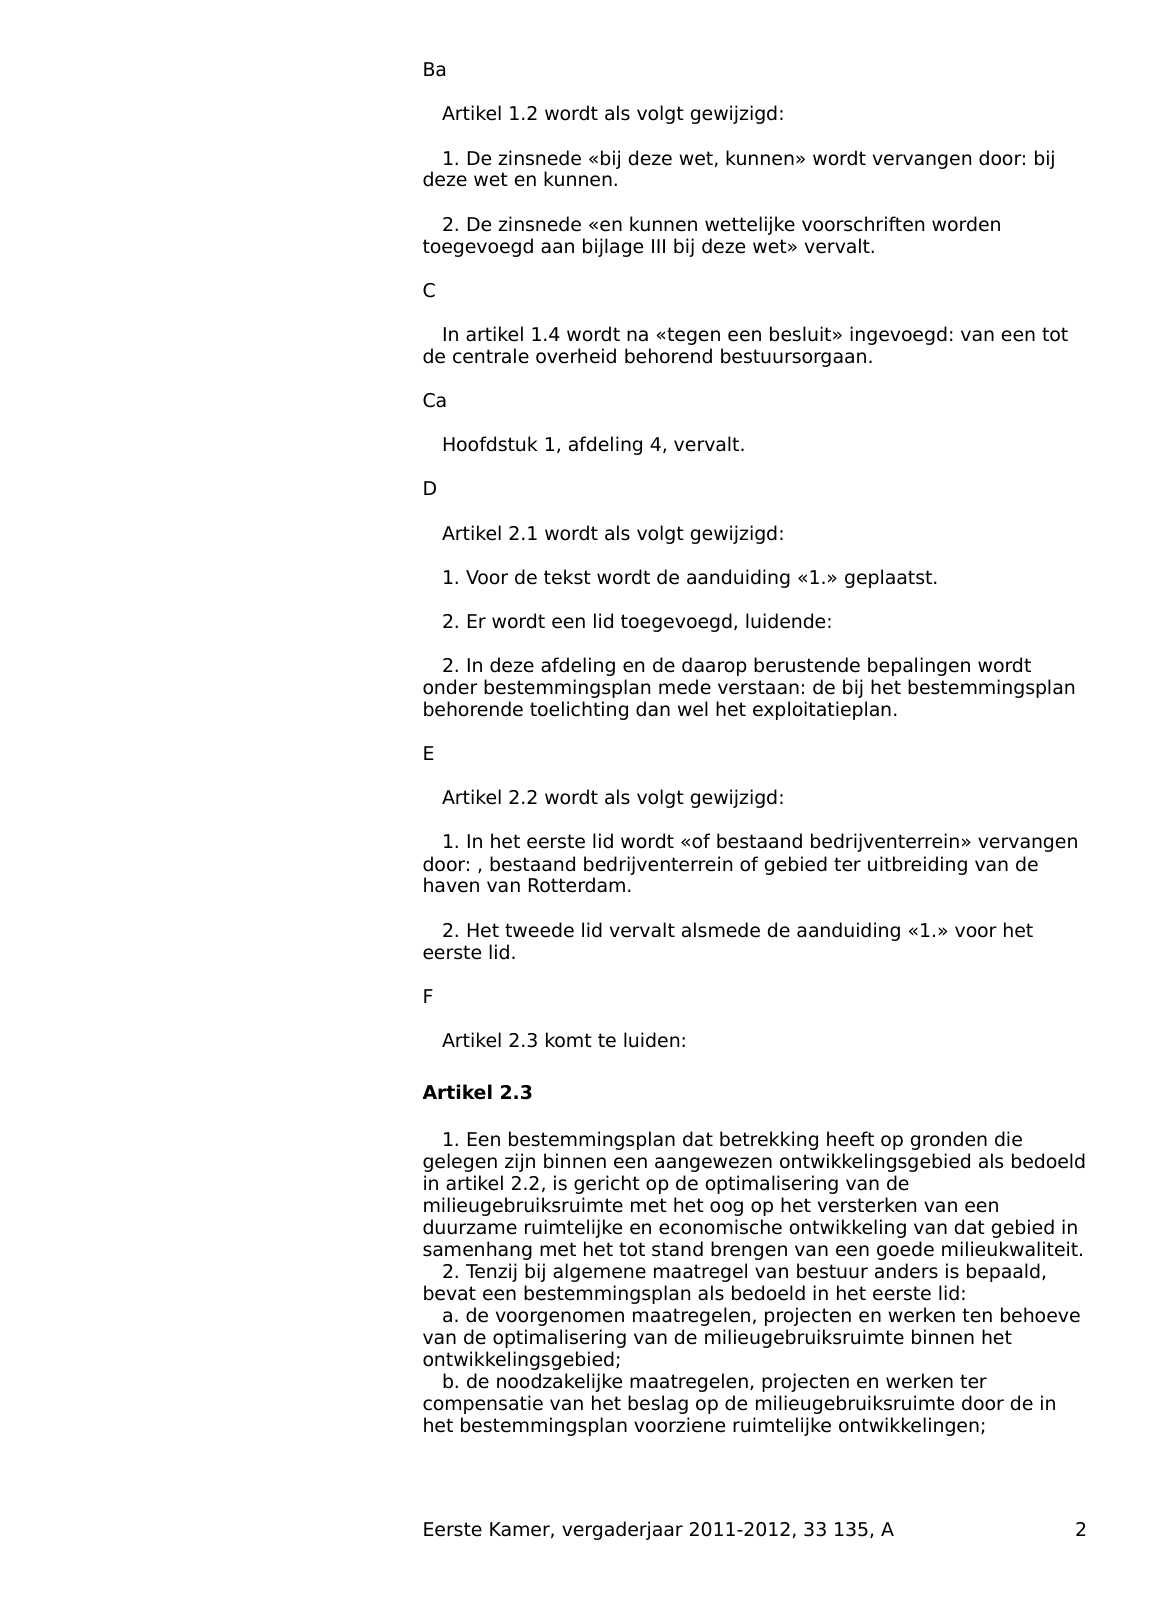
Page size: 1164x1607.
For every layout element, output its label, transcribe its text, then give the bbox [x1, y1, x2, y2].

text Artikel 1.2 wordt als volgt gewijzigd: [422, 103, 1087, 125]
text Artikel 2.3 komt te luiden: [422, 1030, 1087, 1052]
text 2. Het tweede lid vervalt alsmede de aanduiding «1.» voor het eerste lid. [422, 919, 1087, 963]
text Hoofdstuk 1, afdeling 4, vervalt. [422, 434, 1087, 456]
text F [422, 986, 1087, 1008]
text Artikel 2.2 wordt als volgt gewijzigd: [422, 787, 1087, 809]
text 2. Tenzij bij algemene maatregel van bestuur anders is bepaald, bevat een bestemmingsplan als bedoeld in het eerste lid: [422, 1261, 1087, 1305]
subtitle Artikel 2.3 [422, 1082, 1087, 1104]
text b. de noodzakelijke maatregelen, projecten en werken ter compensatie van het beslag op de milieugebruiksruimte door de in het bestemmingsplan voorziene ruimtelijke ontwikkelingen; [422, 1371, 1087, 1437]
text In artikel 1.4 wordt na «tegen een besluit» ingevoegd: van een tot de centrale overheid behorend bestuursorgaan. [422, 324, 1087, 368]
text D [422, 478, 1087, 500]
text 1. De zinsnede «bij deze wet, kunnen» wordt vervangen door: bij deze wet en kunnen. [422, 147, 1087, 191]
text E [422, 743, 1087, 765]
text 2. Er wordt een lid toegevoegd, luidende: [422, 611, 1087, 633]
text 1. In het eerste lid wordt «of bestaand bedrijventerrein» vervangen door: , bestaand bedrijventerrein of gebied ter uitbreiding van de haven van Rotterdam. [422, 831, 1087, 897]
text Artikel 2.1 wordt als volgt gewijzigd: [422, 522, 1087, 544]
text C [422, 280, 1087, 302]
text Ba [422, 59, 1087, 81]
text 1. Voor de tekst wordt de aanduiding «1.» geplaatst. [422, 567, 1087, 589]
text 2. De zinsnede «en kunnen wettelijke voorschriften worden toegevoegd aan bijlage III bij deze wet» vervalt. [422, 213, 1087, 257]
text 2. In deze afdeling en de daarop berustende bepalingen wordt onder bestemmingsplan mede verstaan: de bij het bestemmingsplan behorende toelichting dan wel het exploitatieplan. [422, 655, 1087, 721]
text Ca [422, 390, 1087, 412]
text 1. Een bestemmingsplan dat betrekking heeft op gronden die gelegen zijn binnen een aangewezen ontwikkelingsgebied als bedoeld in artikel 2.2, is gericht op de optimalisering van de milieugebruiksruimte met het oog op het versterken van een duurzame ruimtelijke en economische ontwikkeling van dat gebied in samenhang met het tot stand brengen van een goede milieukwaliteit. [422, 1129, 1087, 1261]
text a. de voorgenomen maatregelen, projecten en werken ten behoeve van de optimalisering van de milieugebruiksruimte binnen het ontwikkelingsgebied; [422, 1305, 1087, 1371]
